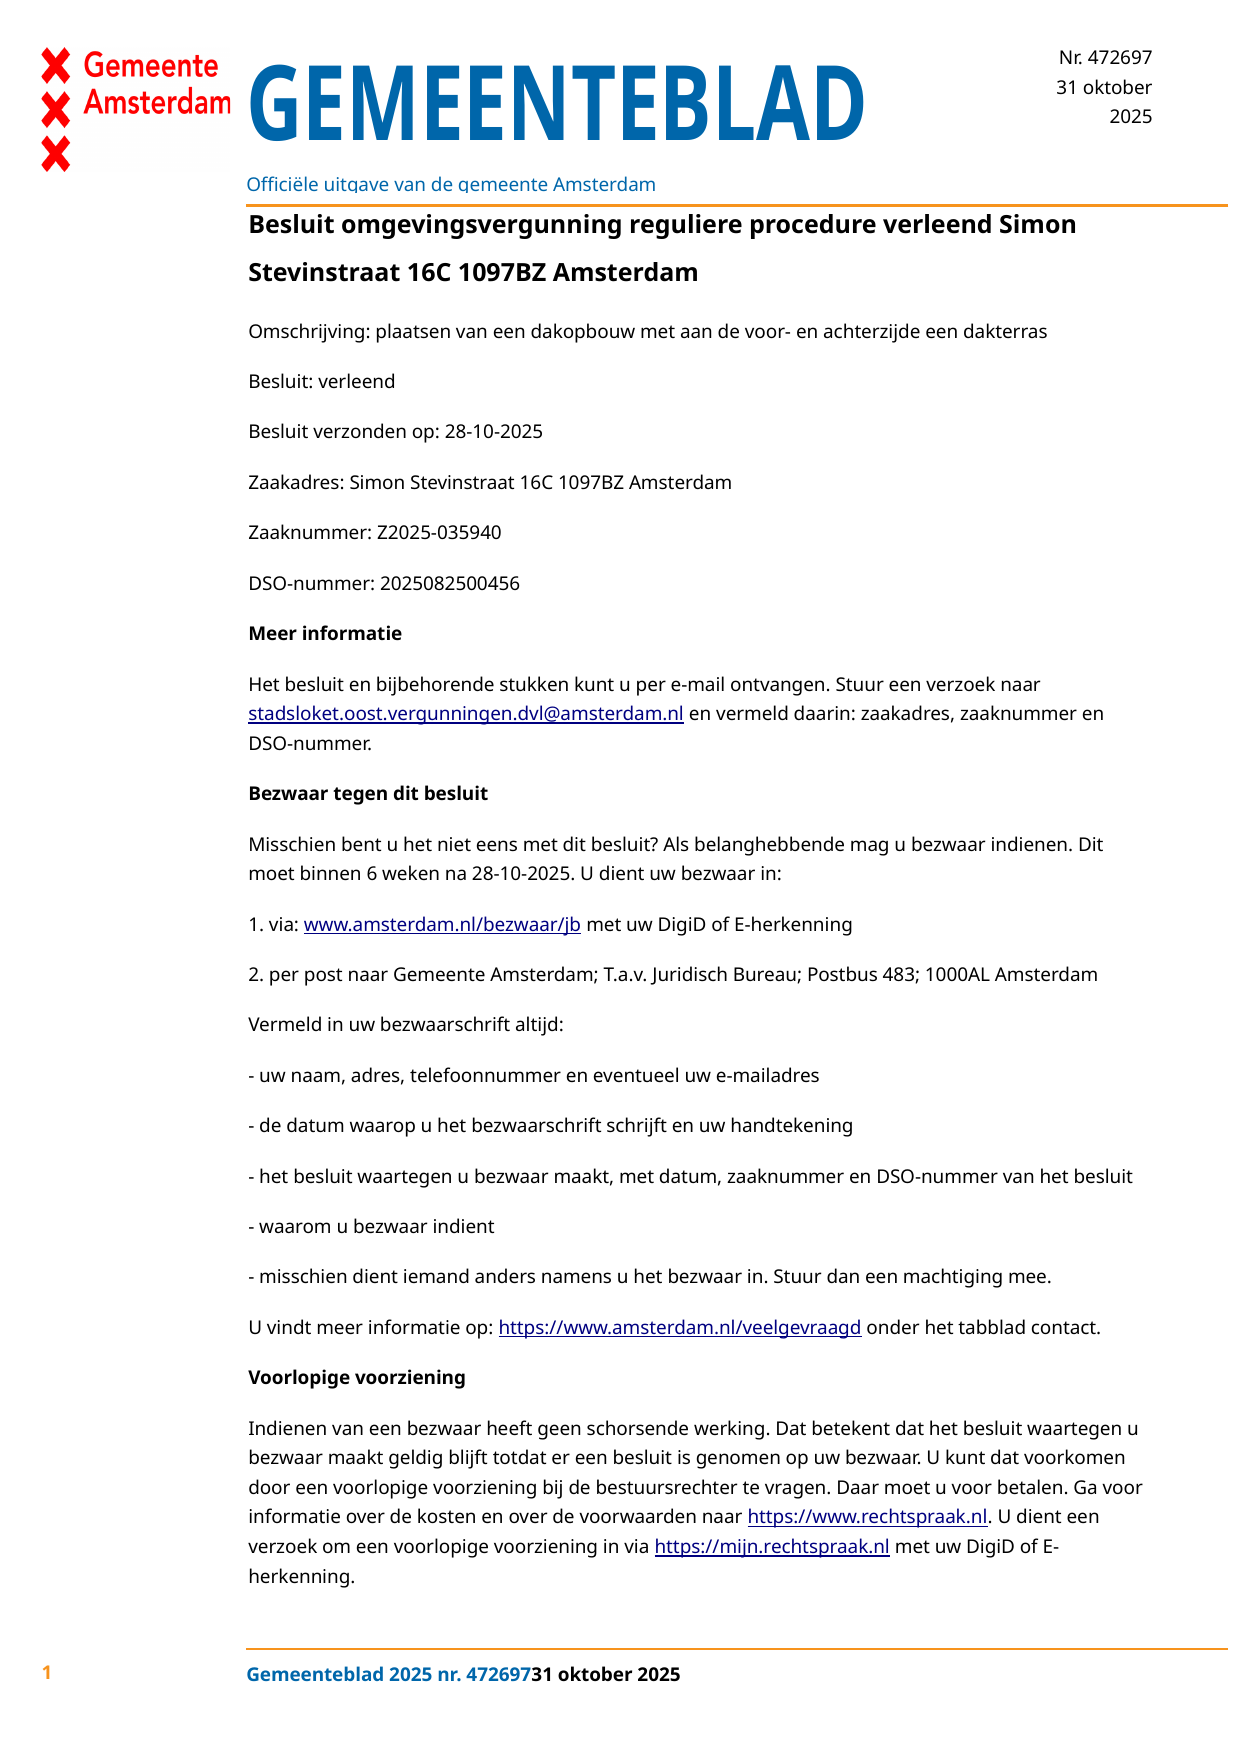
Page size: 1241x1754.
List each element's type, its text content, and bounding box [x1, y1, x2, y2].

text Voorlopige voorziening [248, 1364, 1152, 1390]
text Vermeld in uw bezwaarschrift altijd: [248, 1012, 1152, 1037]
text - misschien dient iemand anders namens u het bezwaar in. Stuur dan een machtiging mee. [248, 1264, 1152, 1289]
picture [41, 47, 231, 172]
text Besluit verzonden op: 28-10-2025 [248, 419, 1152, 444]
text Bezwaar tegen dit besluit [248, 780, 1152, 806]
text Meer informatie [248, 620, 1152, 646]
text Het besluit en bijbehorende stukken kunt u per e-mail ontvangen. Stuur een verzoek naar stadsloket.oost.vergunningen.dvl@amsterdam.nl en vermeld daarin: zaakadres, zaaknummer en DSO-nummer. [248, 671, 1152, 756]
text - uw naam, adres, telefoonnummer en eventueel uw e-mailadres [248, 1062, 1152, 1088]
text DSO-nummer: 2025082500456 [248, 570, 1152, 596]
text Zaaknummer: Z2025-035940 [248, 519, 1152, 545]
text Omschrijving: plaatsen van een dakopbouw met aan de voor- en achterzijde een dakterras [248, 318, 1152, 344]
text - de datum waarop u het bezwaarschrift schrijft en uw handtekening [248, 1112, 1152, 1138]
text Misschien bent u het niet eens met dit besluit? Als belanghebbende mag u bezwaar indienen. Dit moet binnen 6 weken na 28-10-2025. U dient uw bezwaar in: [248, 831, 1152, 886]
text Besluit: verleend [248, 368, 1152, 394]
text Indienen van een bezwaar heeft geen schorsende werking. Dat betekent dat het besluit waartegen u bezwaar maakt geldig blijft totdat er een besluit is genomen op uw bezwaar. U kunt dat voorkomen door een voorlopige voorziening bij de bestuursrechter te vragen. Daar moet u voor betalen. Ga voor informatie over de kosten en over de voorwaarden naar https://www.rechtspraak.nl. U dient een verzoek om een voorlopige voorziening in via https://mijn.rechtspraak.nl met uw DigiD of E-herkenning. [248, 1415, 1152, 1589]
text - waarom u bezwaar indient [248, 1213, 1152, 1239]
text 2. per post naar Gemeente Amsterdam; T.a.v. Juridisch Bureau; Postbus 483; 1000AL Amsterdam [248, 961, 1152, 987]
text 1. via: www.amsterdam.nl/bezwaar/jb met uw DigiD of E-herkenning [248, 911, 1152, 937]
text - het besluit waartegen u bezwaar maakt, met datum, zaaknummer en DSO-nummer van het besluit [248, 1163, 1152, 1189]
text Besluit omgevingsvergunning reguliere procedure verleend Simon Stevinstraat 16C 1097BZ Amsterdam [248, 207, 1152, 288]
text U vindt meer informatie op: https://www.amsterdam.nl/veelgevraagd onder het tabblad contact. [248, 1314, 1152, 1340]
text Zaakadres: Simon Stevinstraat 16C 1097BZ Amsterdam [248, 469, 1152, 495]
